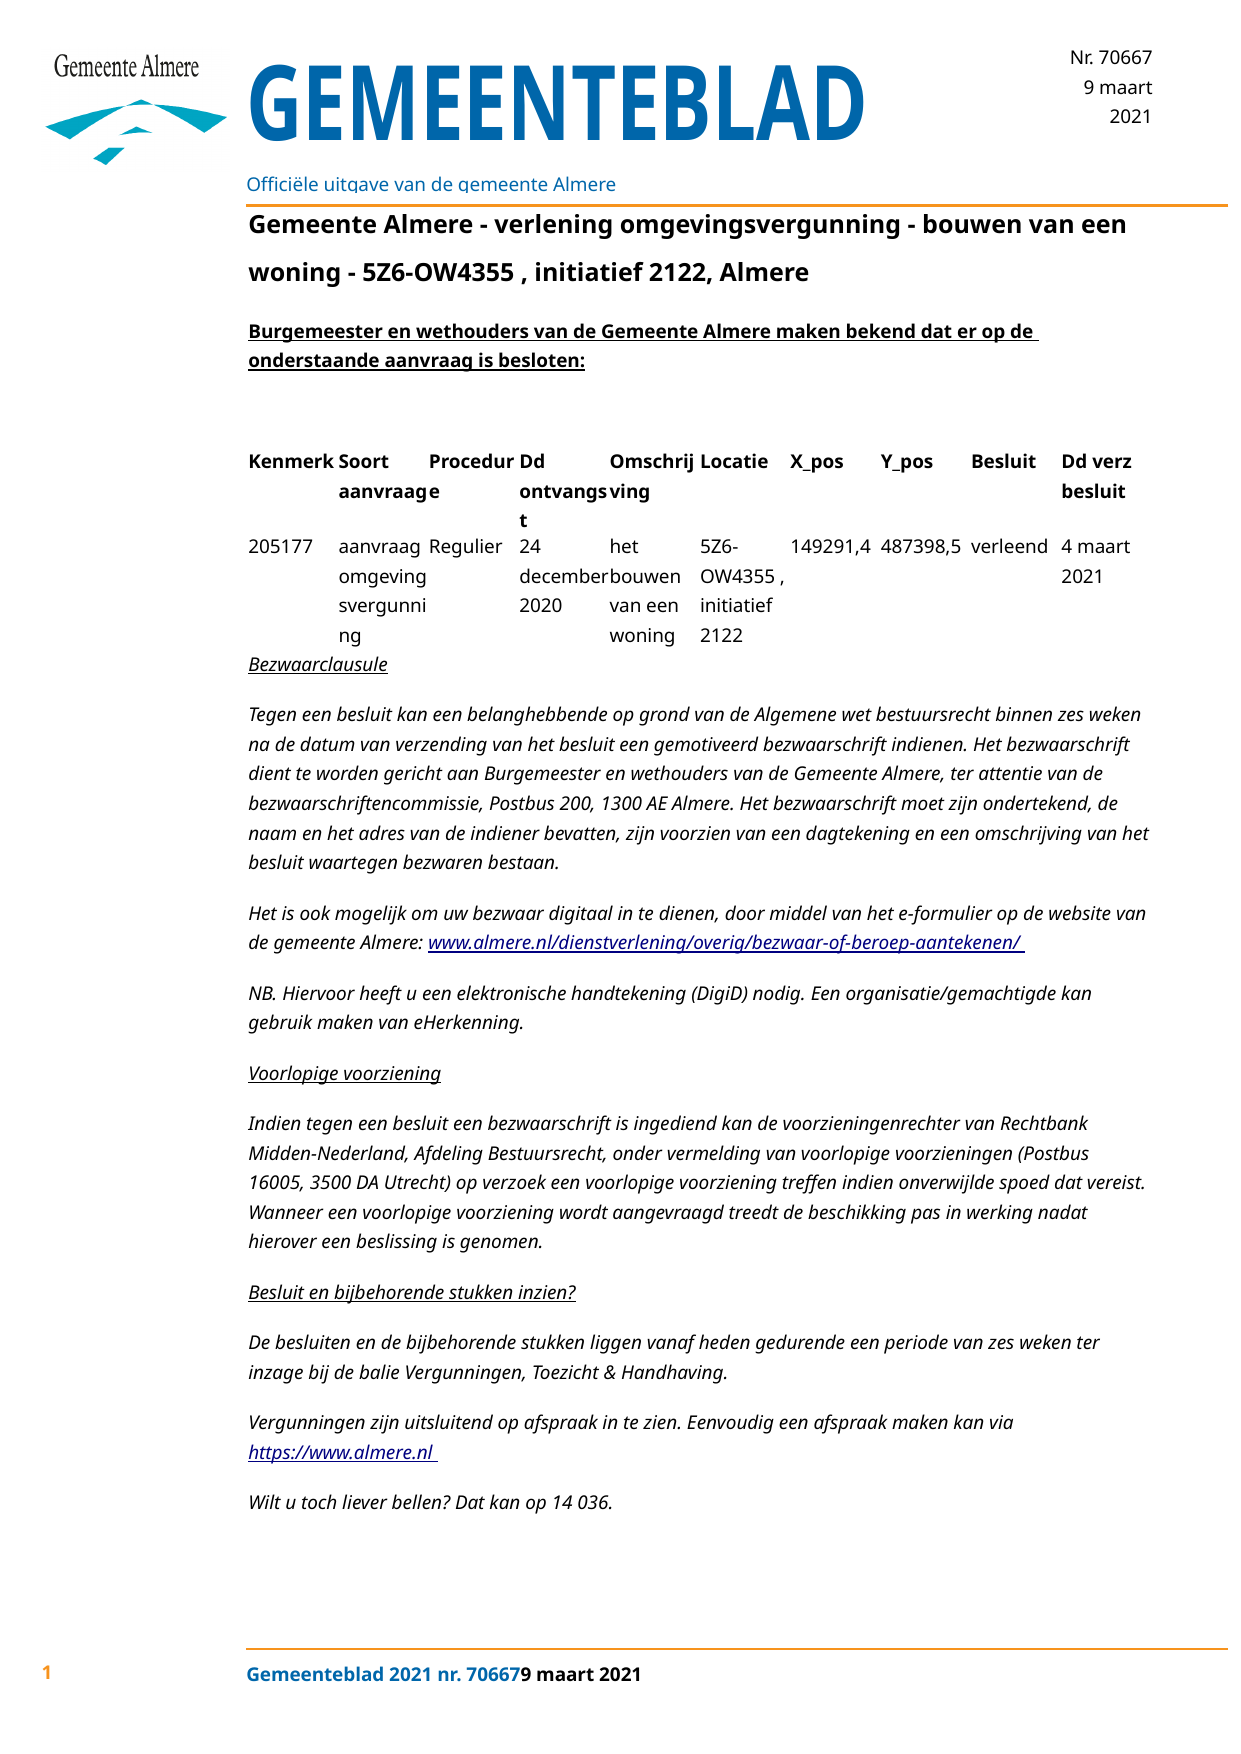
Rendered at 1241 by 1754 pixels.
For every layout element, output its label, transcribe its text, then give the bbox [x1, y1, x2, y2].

text Burgemeester en wethouders van de Gemeente Almere maken bekend dat er op de onderstaande aanvraag is besloten: [248, 318, 1152, 373]
table_header Dd ontvangst [519, 449, 609, 533]
table_cell aanvraag omgevingsvergunning [338, 533, 429, 648]
table_cell 149291,4 [790, 533, 881, 648]
text Gemeente Almere - verlening omgevingsvergunning - bouwen van een woning - 5Z6-OW4355 , initiatief 2122, Almere [248, 207, 1152, 288]
table_header Soort aanvraag [338, 449, 429, 533]
table_cell 205177 [248, 533, 338, 648]
text Tegen een besluit kan een belanghebbende op grond van de Algemene wet bestuursrecht binnen zes weken na de datum van verzending van het besluit een gemotiveerd bezwaarschrift indienen. Het bezwaarschrift dient te worden gericht aan Burgemeester en wethouders van de Gemeente Almere, ter attentie van de bezwaarschriftencommissie, Postbus 200, 1300 AE Almere. Het bezwaarschrift moet zijn ondertekend, de naam en het adres van de indiener bevatten, zijn voorzien van een dagtekening en een omschrijving van het besluit waartegen bezwaren bestaan. [248, 701, 1152, 875]
table_header Locatie [700, 449, 790, 533]
text Voorlopige voorziening [248, 1060, 1152, 1086]
table_header Kenmerk [248, 449, 338, 533]
table_header Dd verz besluit [1061, 449, 1152, 533]
table_header Y_pos [881, 449, 971, 533]
text Wilt u toch liever bellen? Dat kan op 14 036. [248, 1489, 1152, 1515]
table_cell verleend [971, 533, 1061, 648]
text Het is ook mogelijk om uw bezwaar digitaal in te dienen, door middel van het e-formulier op de website van de gemeente Almere: www.almere.nl/dienstverlening/overig/bezwaar-of-beroep-aantekenen/ [248, 900, 1152, 955]
text Bezwaarclausule [248, 651, 1152, 677]
text De besluiten en de bijbehorende stukken liggen vanaf heden gedurende een periode van zes weken ter inzage bij de balie Vergunningen, Toezicht & Handhaving. [248, 1329, 1152, 1385]
table_cell Regulier [429, 533, 519, 648]
table_header Procedure [429, 449, 519, 533]
table_header X_pos [790, 449, 881, 533]
table_cell 24 december 2020 [519, 533, 609, 648]
text NB. Hiervoor heeft u een elektronische handtekening (DigiD) nodig. Een organisatie/gemachtigde kan gebruik maken van eHerkenning. [248, 980, 1152, 1035]
table_cell het bouwen van een woning [609, 533, 700, 648]
text Indien tegen een besluit een bezwaarschrift is ingediend kan de voorzieningenrechter van Rechtbank Midden-Nederland, Afdeling Bestuursrecht, onder vermelding van voorlopige voorzieningen (Postbus 16005, 3500 DA Utrecht) op verzoek een voorlopige voorziening treffen indien onverwijlde spoed dat vereist. Wanneer een voorlopige voorziening wordt aangevraagd treedt de beschikking pas in werking nadat hierover een beslissing is genomen. [248, 1110, 1152, 1254]
picture [41, 47, 231, 172]
table_header Omschrijving [609, 449, 700, 533]
table_header Besluit [971, 449, 1061, 533]
text Vergunningen zijn uitsluitend op afspraak in te zien. Eenvoudig een afspraak maken kan via https://www.almere.nl [248, 1409, 1152, 1465]
table_cell 5Z6-OW4355 , initiatief 2122 [700, 533, 790, 648]
table_cell 487398,5 [881, 533, 971, 648]
table_cell 4 maart 2021 [1061, 533, 1152, 648]
text Besluit en bijbehorende stukken inzien? [248, 1279, 1152, 1305]
